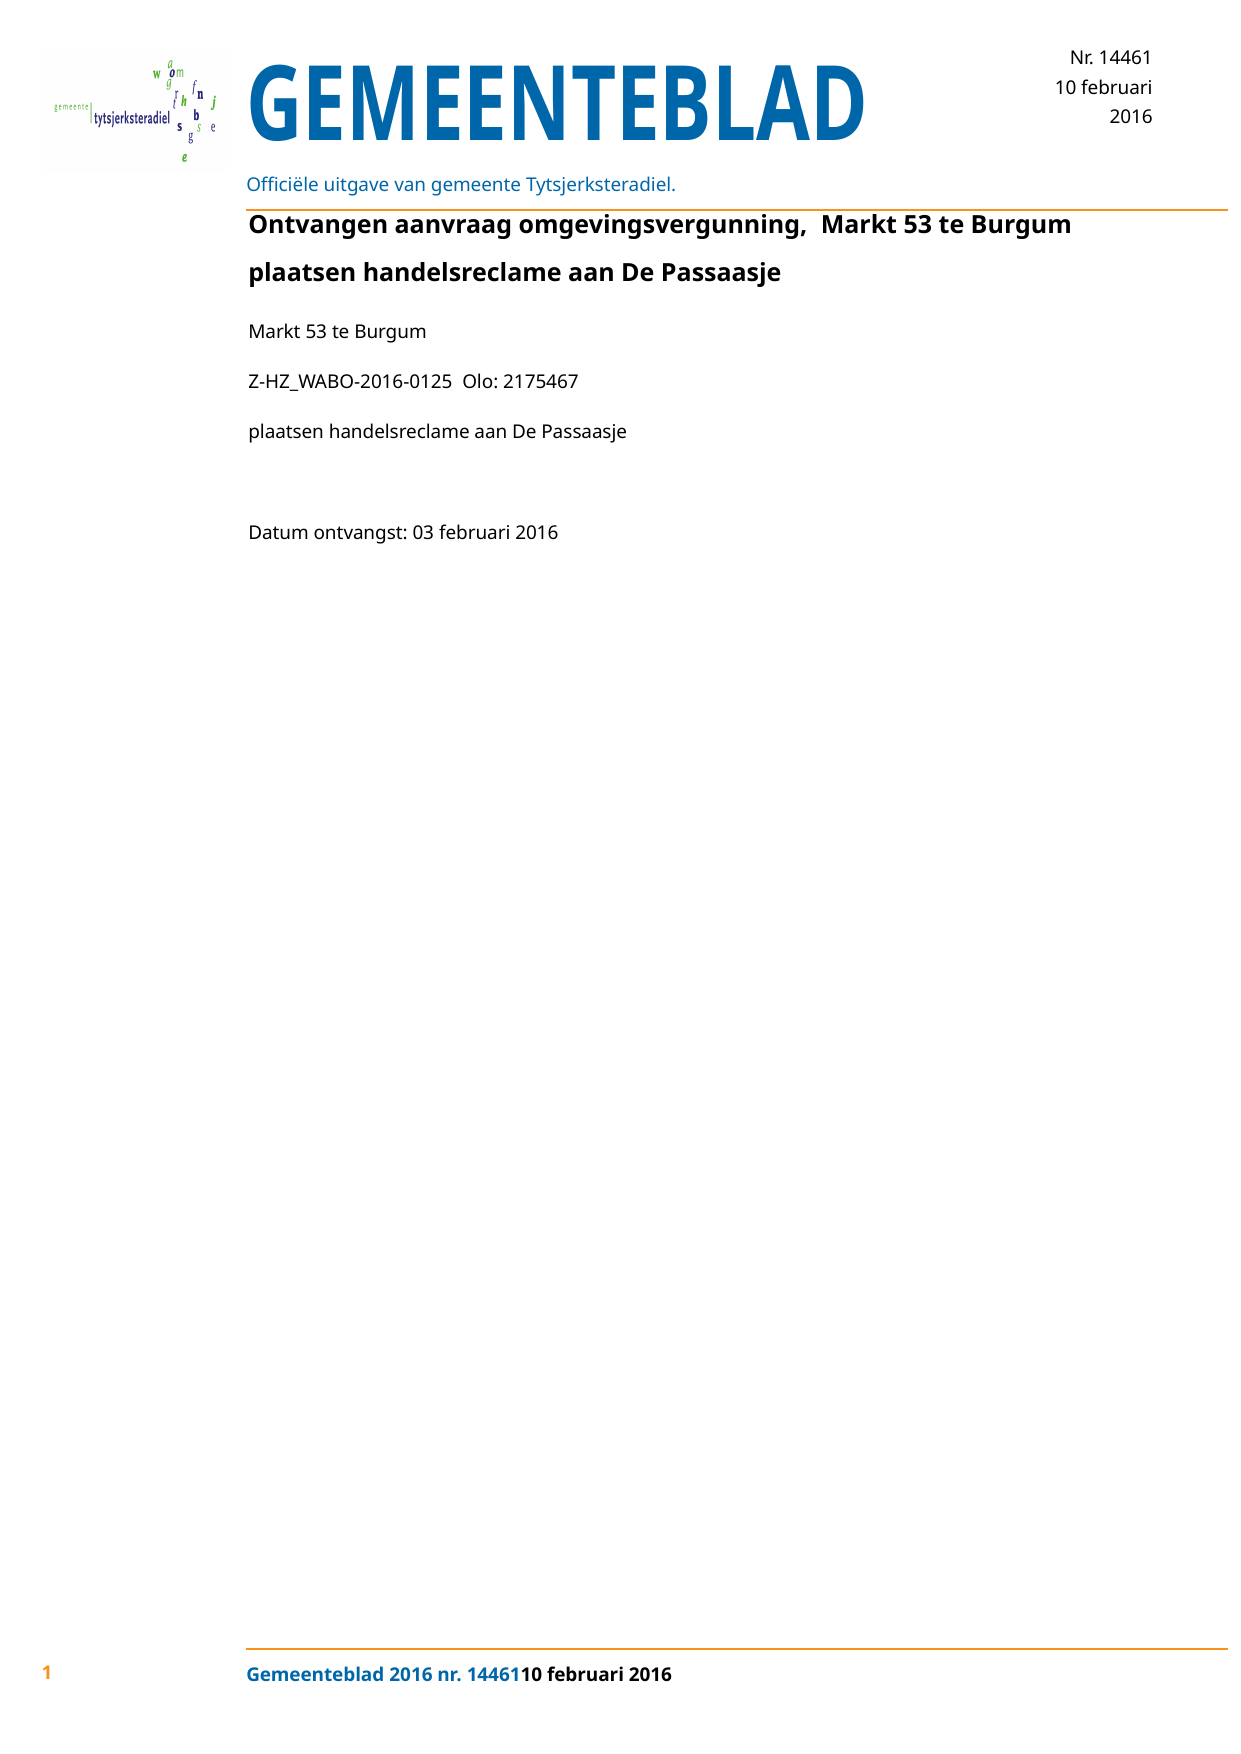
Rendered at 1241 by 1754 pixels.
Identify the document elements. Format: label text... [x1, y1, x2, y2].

text Ontvangen aanvraag omgevingsvergunning, Markt 53 te Burgum plaatsen handelsreclame aan De Passaasje [248, 211, 1152, 288]
text Markt 53 te Burgum [248, 318, 1152, 344]
text Z-HZ_WABO-2016-0125 Olo: 2175467 [248, 368, 1152, 394]
text Datum ontvangst: 03 februari 2016 [248, 519, 1152, 545]
picture [41, 47, 231, 172]
text plaatsen handelsreclame aan De Passaasje [248, 419, 1152, 444]
